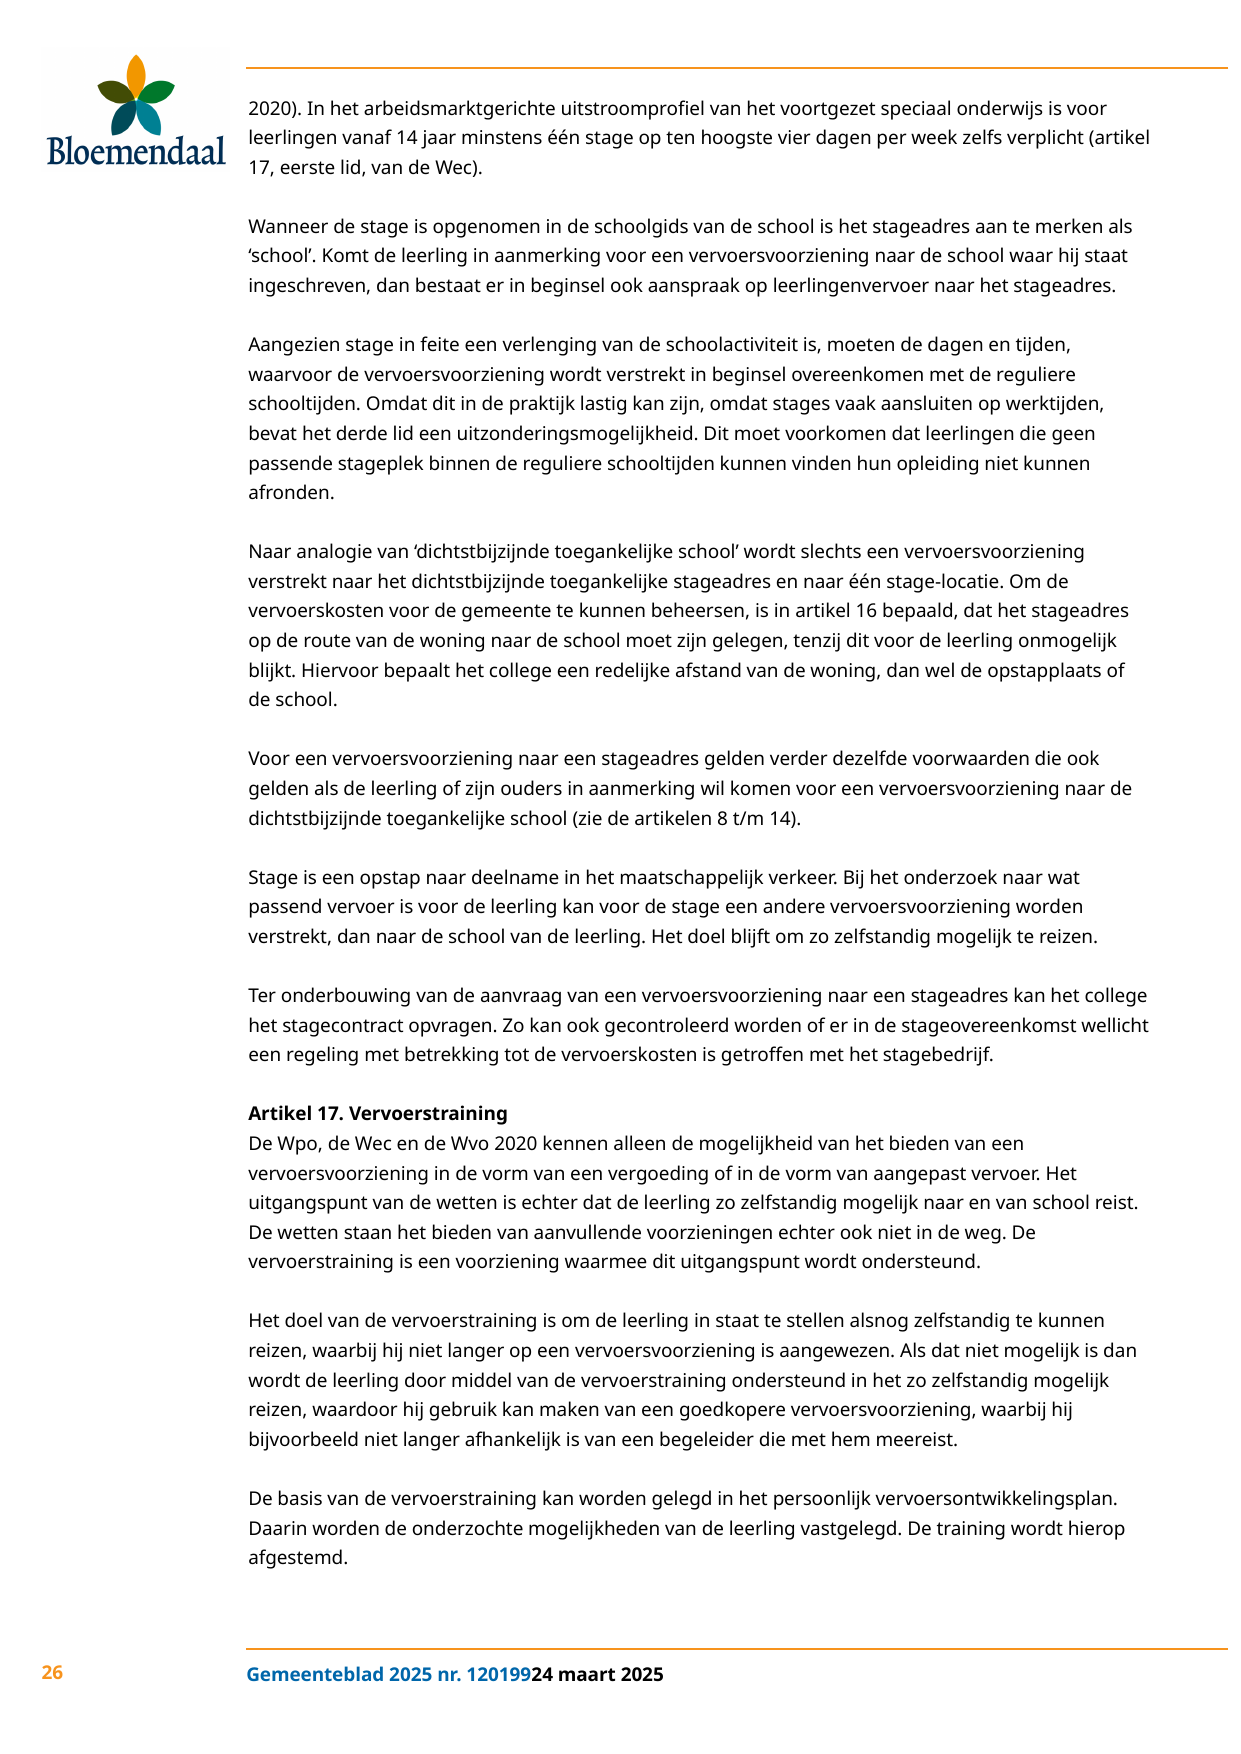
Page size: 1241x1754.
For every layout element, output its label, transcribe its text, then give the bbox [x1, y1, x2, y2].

text De basis van de vervoerstraining kan worden gelegd in het persoonlijk vervoersontwikkelingsplan. Daarin worden de onderzochte mogelijkheden van de leerling vastgelegd. De training wordt hierop afgestemd. [248, 1485, 1152, 1570]
text Aangezien stage in feite een verlenging van de schoolactiviteit is, moeten de dagen en tijden, waarvoor de vervoersvoorziening wordt verstrekt in beginsel overeenkomen met de reguliere schooltijden. Omdat dit in de praktijk lastig kan zijn, omdat stages vaak aansluiten op werktijden, bevat het derde lid een uitzonderingsmogelijkheid. Dit moet voorkomen dat leerlingen die geen passende stageplek binnen de reguliere schooltijden kunnen vinden hun opleiding niet kunnen afronden. [248, 331, 1152, 505]
text Naar analogie van ‘dichtstbijzijnde toegankelijke school’ wordt slechts een vervoersvoorziening verstrekt naar het dichtstbijzijnde toegankelijke stageadres en naar één stage-locatie. Om de vervoerskosten voor de gemeente te kunnen beheersen, is in artikel 16 bepaald, dat het stageadres op de route van de woning naar de school moet zijn gelegen, tenzij dit voor de leerling onmogelijk blijkt. Hiervoor bepaalt het college een redelijke afstand van de woning, dan wel de opstapplaats of de school. [248, 538, 1152, 712]
text 2020). In het arbeidsmarktgerichte uitstroomprofiel van het voortgezet speciaal onderwijs is voor leerlingen vanaf 14 jaar minstens één stage op ten hoogste vier dagen per week zelfs verplicht (artikel 17, eerste lid, van de Wec). [248, 95, 1152, 180]
text De Wpo, de Wec en de Wvo 2020 kennen alleen de mogelijkheid van het bieden van een vervoersvoorziening in de vorm van een vergoeding of in de vorm van aangepast vervoer. Het uitgangspunt van de wetten is echter dat de leerling zo zelfstandig mogelijk naar en van school reist. De wetten staan het bieden van aanvullende voorzieningen echter ook niet in de weg. De vervoerstraining is een voorziening waarmee dit uitgangspunt wordt ondersteund. [248, 1130, 1152, 1274]
text Voor een vervoersvoorziening naar een stageadres gelden verder dezelfde voorwaarden die ook gelden als de leerling of zijn ouders in aanmerking wil komen voor een vervoersvoorziening naar de dichtstbijzijnde toegankelijke school (zie de artikelen 8 t/m 14). [248, 746, 1152, 831]
picture [41, 47, 231, 172]
text Ter onderbouwing van de aanvraag van een vervoersvoorziening naar een stageadres kan het college het stagecontract opvragen. Zo kan ook gecontroleerd worden of er in de stageovereenkomst wellicht een regeling met betrekking tot de vervoerskosten is getroffen met het stagebedrijf. [248, 982, 1152, 1067]
text Artikel 17. Vervoerstraining [248, 1101, 1152, 1126]
text Stage is een opstap naar deelname in het maatschappelijk verkeer. Bij het onderzoek naar wat passend vervoer is voor de leerling kan voor de stage een andere vervoersvoorziening worden verstrekt, dan naar de school van de leerling. Het doel blijft om zo zelfstandig mogelijk te reizen. [248, 864, 1152, 949]
text Wanneer de stage is opgenomen in de schoolgids van de school is het stageadres aan te merken als ‘school’. Komt de leerling in aanmerking voor een vervoersvoorziening naar de school waar hij staat ingeschreven, dan bestaat er in beginsel ook aanspraak op leerlingenvervoer naar het stageadres. [248, 213, 1152, 298]
text Het doel van de vervoerstraining is om de leerling in staat te stellen alsnog zelfstandig te kunnen reizen, waarbij hij niet langer op een vervoersvoorziening is aangewezen. Als dat niet mogelijk is dan wordt de leerling door middel van de vervoerstraining ondersteund in het zo zelfstandig mogelijk reizen, waardoor hij gebruik kan maken van een goedkopere vervoersvoorziening, waarbij hij bijvoorbeeld niet langer afhankelijk is van een begeleider die met hem meereist. [248, 1308, 1152, 1452]
